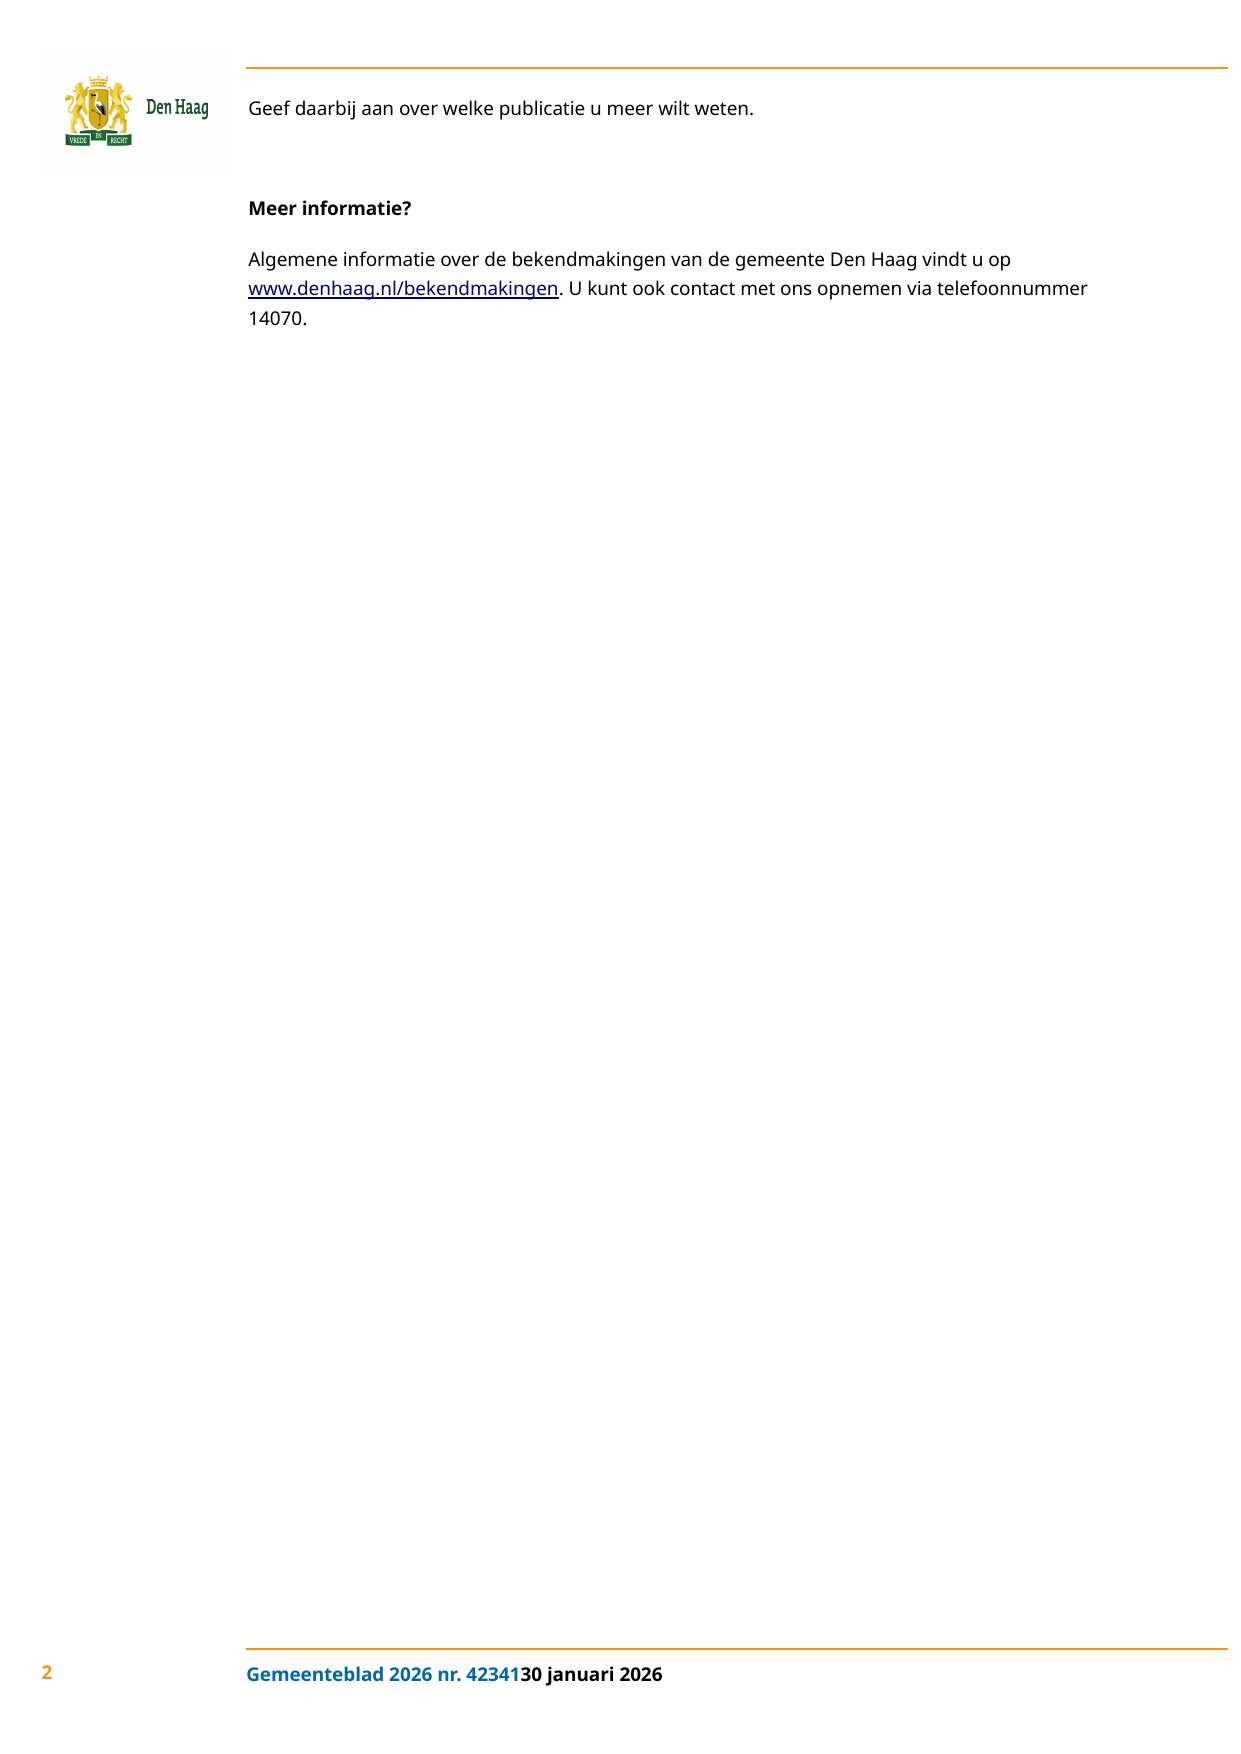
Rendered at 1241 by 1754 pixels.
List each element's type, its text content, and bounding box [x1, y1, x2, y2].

text Algemene informatie over de bekendmakingen van de gemeente Den Haag vindt u op www.denhaag.nl/bekendmakingen. U kunt ook contact met ons opnemen via telefoonnummer 14070. [248, 246, 1152, 331]
text Meer informatie? [248, 196, 1152, 221]
text Geef daarbij aan over welke publicatie u meer wilt weten. [248, 95, 1152, 121]
picture [41, 47, 231, 172]
